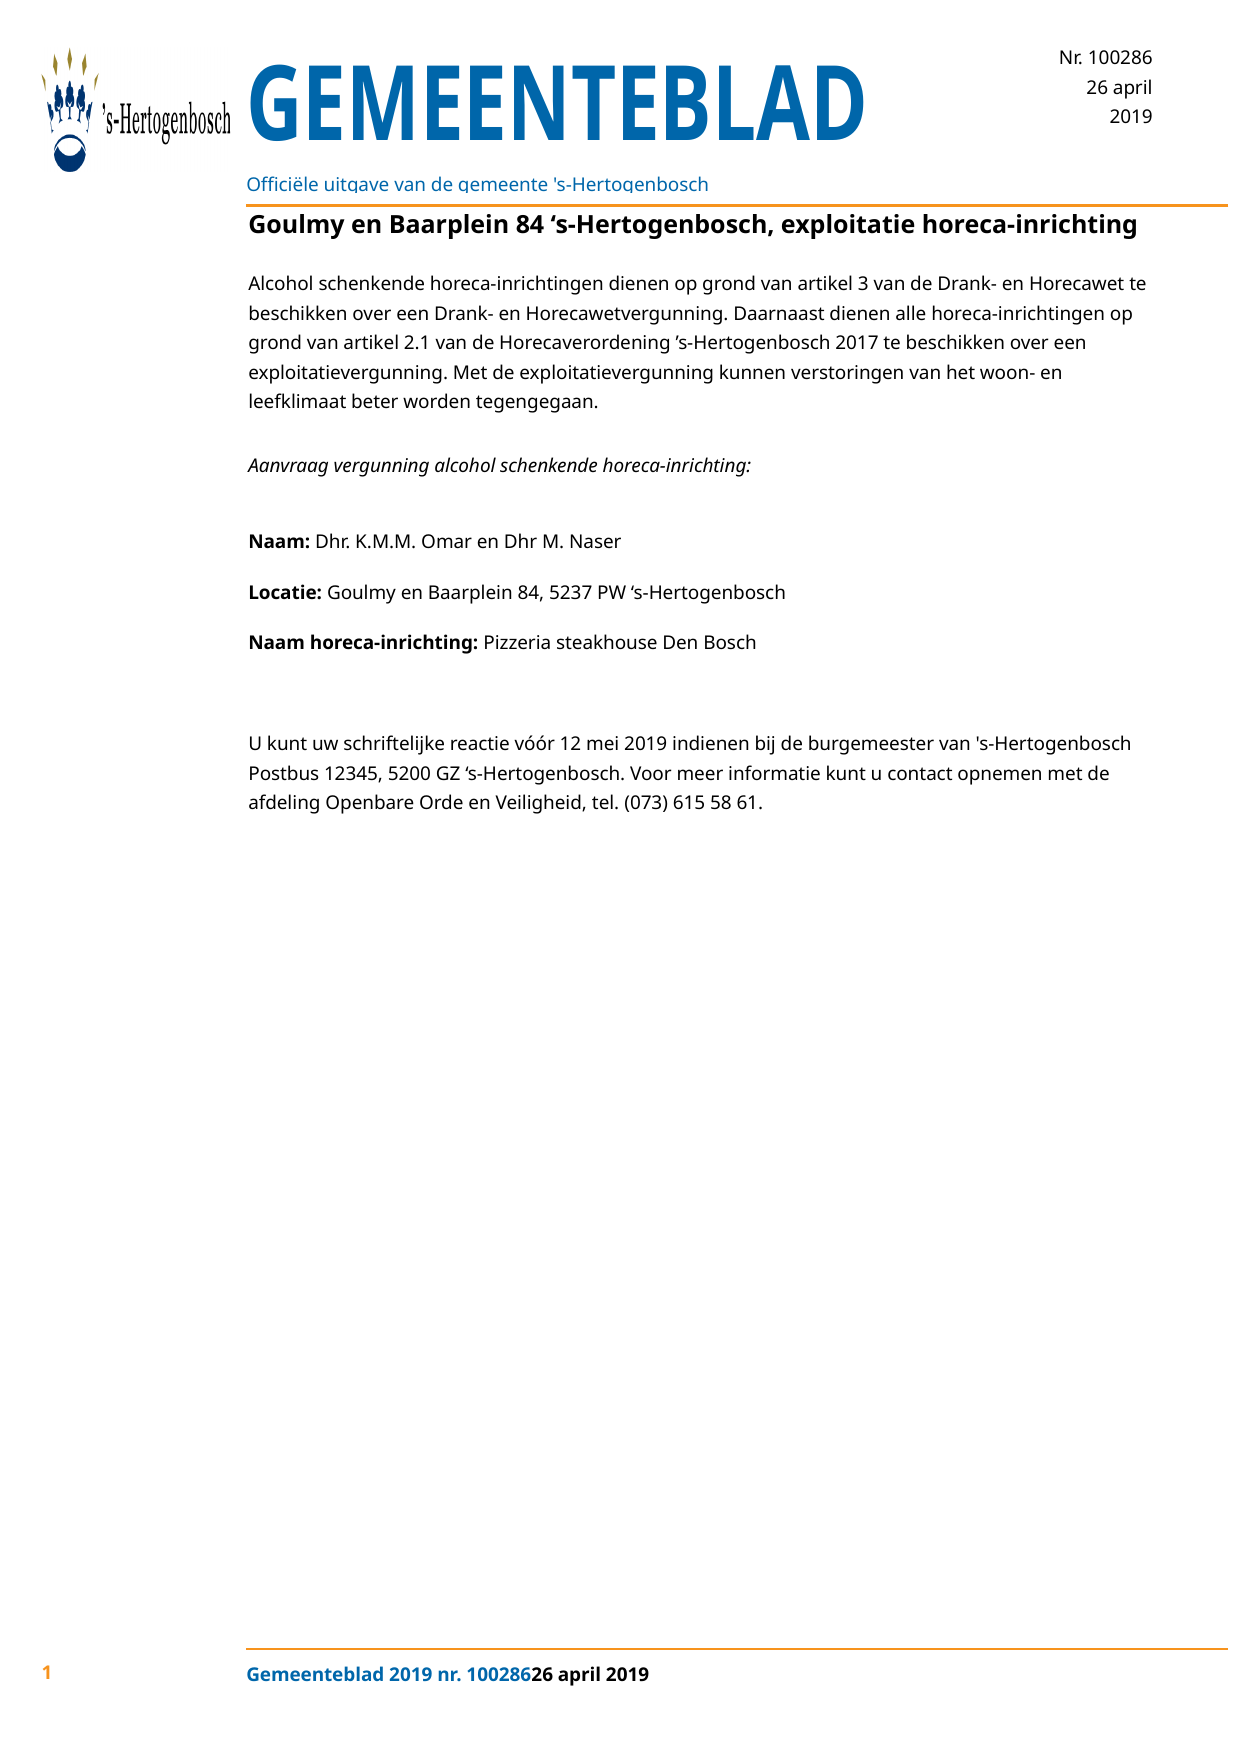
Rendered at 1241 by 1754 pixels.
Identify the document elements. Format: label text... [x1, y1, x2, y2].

text Locatie: Goulmy en Baarplein 84, 5237 PW ‘s-Hertogenbosch [248, 579, 1152, 605]
picture [41, 47, 231, 172]
text Goulmy en Baarplein 84 ‘s-Hertogenbosch, exploitatie horeca-inrichting [248, 207, 1152, 241]
text Aanvraag vergunning alcohol schenkende horeca-inrichting: [248, 453, 1152, 478]
text U kunt uw schriftelijke reactie vóór 12 mei 2019 indienen bij de burgemeester van 's-Hertogenbosch Postbus 12345, 5200 GZ ‘s-Hertogenbosch. Voor meer informatie kunt u contact opnemen met de afdeling Openbare Orde en Veiligheid, tel. (073) 615 58 61. [248, 730, 1152, 815]
text Naam: Dhr. K.M.M. Omar en Dhr M. Naser [248, 529, 1152, 554]
text Naam horeca-inrichting: Pizzeria steakhouse Den Bosch [248, 629, 1152, 655]
text Alcohol schenkende horeca-inrichtingen dienen op grond van artikel 3 van de Drank- en Horecawet te beschikken over een Drank- en Horecawetvergunning. Daarnaast dienen alle horeca-inrichtingen op grond van artikel 2.1 van de Horecaverordening ’s-Hertogenbosch 2017 te beschikken over een exploitatievergunning. Met de exploitatievergunning kunnen verstoringen van het woon- en leefklimaat beter worden tegengegaan. [248, 270, 1152, 414]
